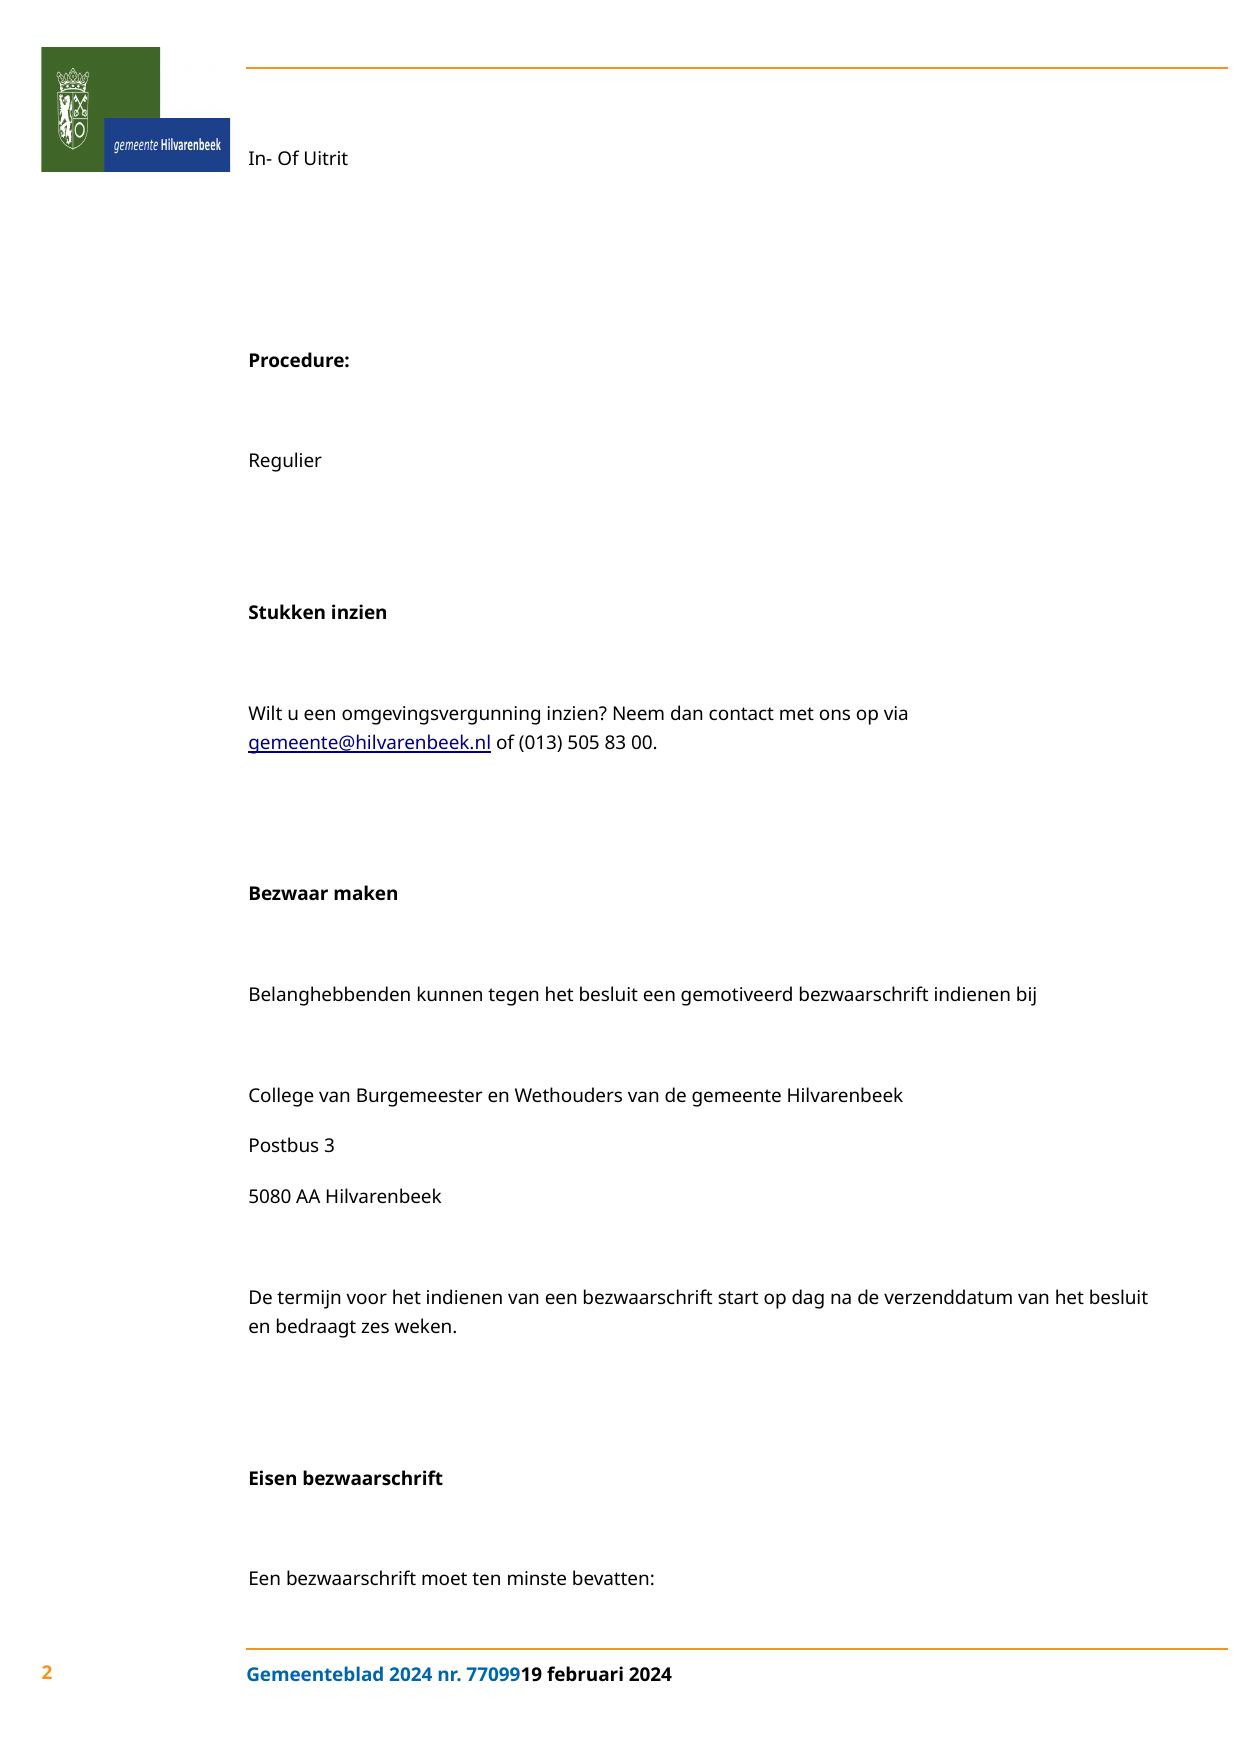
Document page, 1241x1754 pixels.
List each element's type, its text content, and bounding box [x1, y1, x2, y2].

text Belanghebbenden kunnen tegen het besluit een gemotiveerd bezwaarschrift indienen bij [248, 981, 1152, 1007]
text De termijn voor het indienen van een bezwaarschrift start op dag na de verzenddatum van het besluit en bedraagt zes weken. [248, 1284, 1152, 1339]
text Eisen bezwaarschrift [248, 1465, 1152, 1491]
text Procedure: [248, 347, 1152, 373]
text Bezwaar maken [248, 881, 1152, 906]
picture [41, 47, 231, 172]
text Regulier [248, 448, 1152, 473]
text 5080 AA Hilvarenbeek [248, 1183, 1152, 1209]
text College van Burgemeester en Wethouders van de gemeente Hilvarenbeek [248, 1082, 1152, 1108]
text Stukken inzien [248, 599, 1152, 625]
text Wilt u een omgevingsvergunning inzien? Neem dan contact met ons op via gemeente@hilvarenbeek.nl of (013) 505 83 00. [248, 700, 1152, 755]
text Postbus 3 [248, 1133, 1152, 1158]
text Een bezwaarschrift moet ten minste bevatten: [248, 1566, 1152, 1591]
text In- Of Uitrit [248, 145, 1152, 171]
